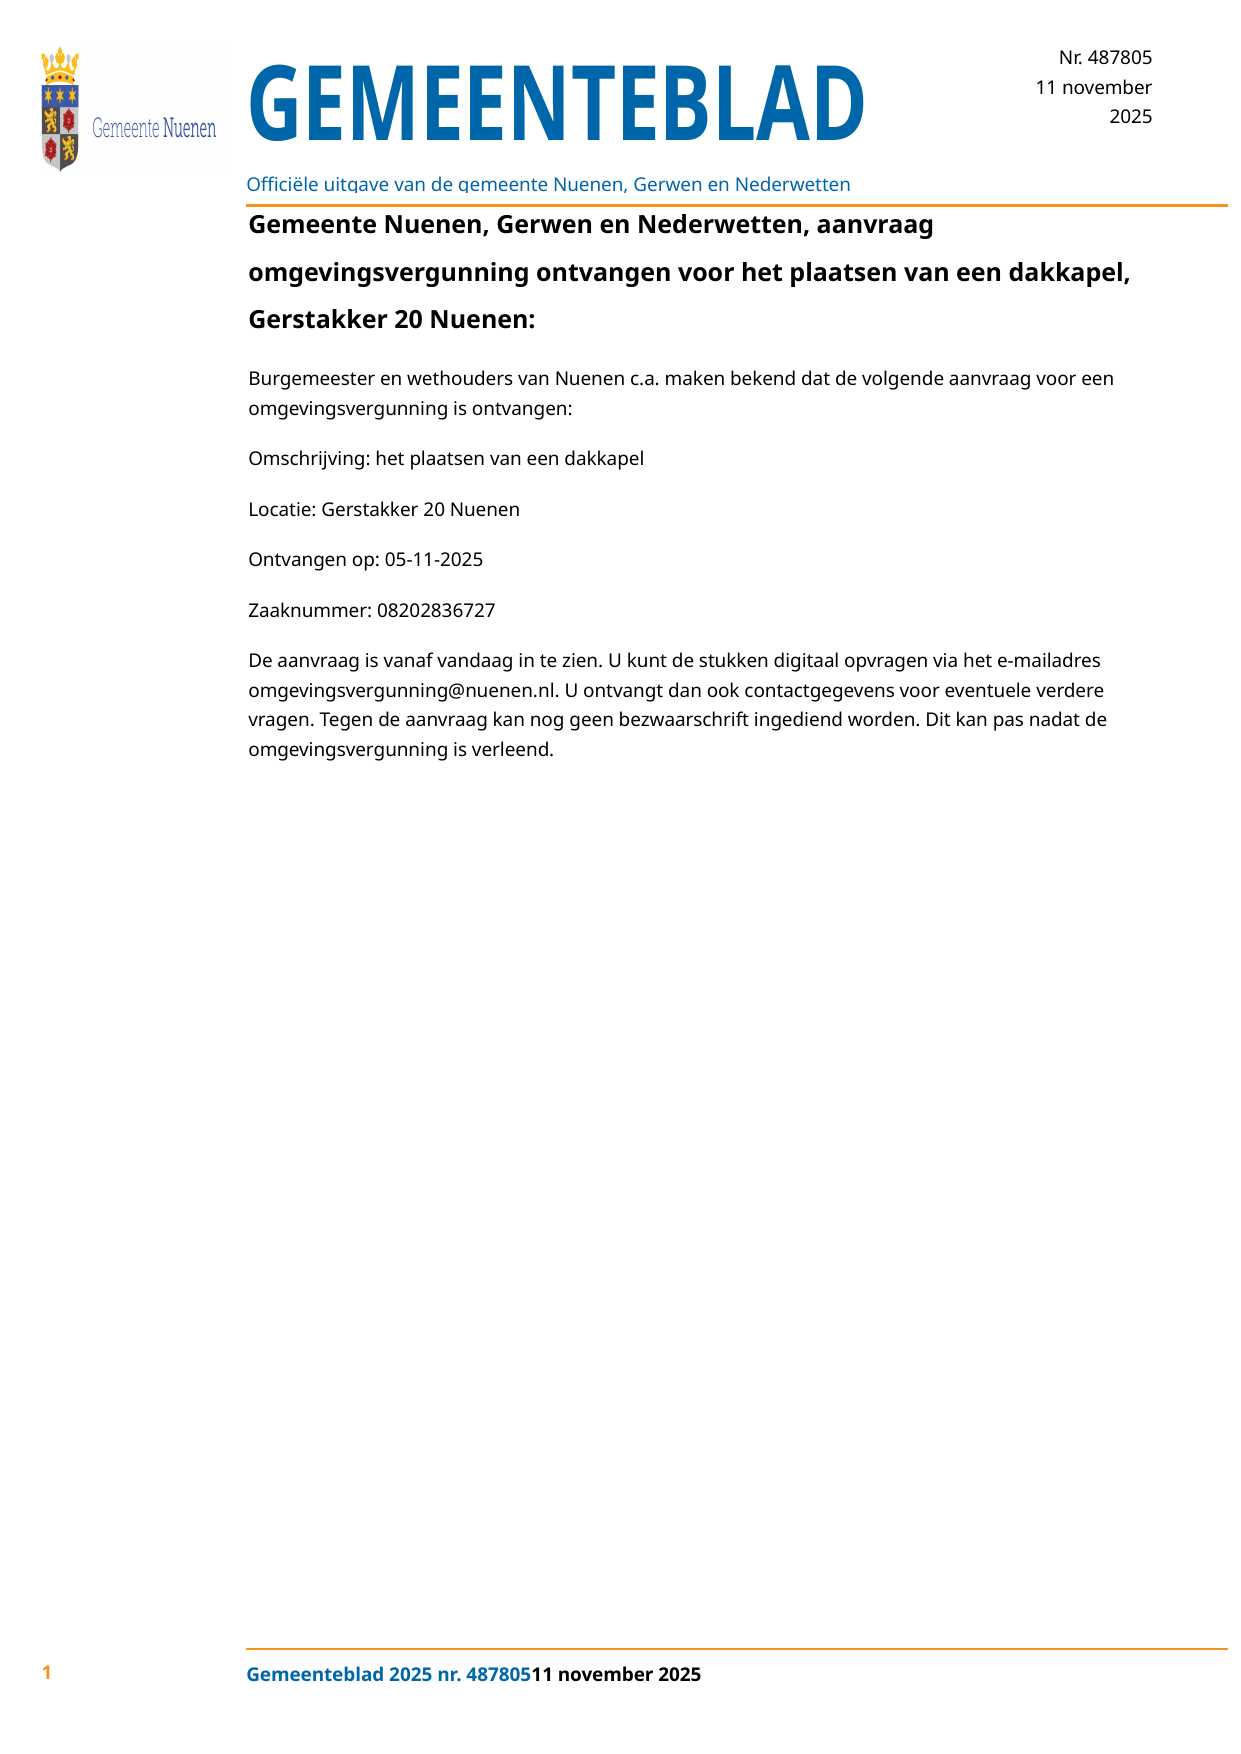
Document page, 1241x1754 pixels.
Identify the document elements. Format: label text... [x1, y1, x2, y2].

text Gemeente Nuenen, Gerwen en Nederwetten, aanvraag omgevingsvergunning ontvangen voor het plaatsen van een dakkapel, Gerstakker 20 Nuenen: [248, 207, 1152, 336]
text Locatie: Gerstakker 20 Nuenen [248, 496, 1152, 522]
text Zaaknummer: 08202836727 [248, 597, 1152, 622]
text Burgemeester en wethouders van Nuenen c.a. maken bekend dat de volgende aanvraag voor een omgevingsvergunning is ontvangen: [248, 366, 1152, 421]
text Omschrijving: het plaatsen van een dakkapel [248, 446, 1152, 471]
picture [41, 47, 231, 172]
text Ontvangen op: 05-11-2025 [248, 546, 1152, 572]
text De aanvraag is vanaf vandaag in te zien. U kunt de stukken digitaal opvragen via het e-mailadres omgevingsvergunning@nuenen.nl. U ontvangt dan ook contactgegevens voor eventuele verdere vragen. Tegen de aanvraag kan nog geen bezwaarschrift ingediend worden. Dit kan pas nadat de omgevingsvergunning is verleend. [248, 647, 1152, 762]
